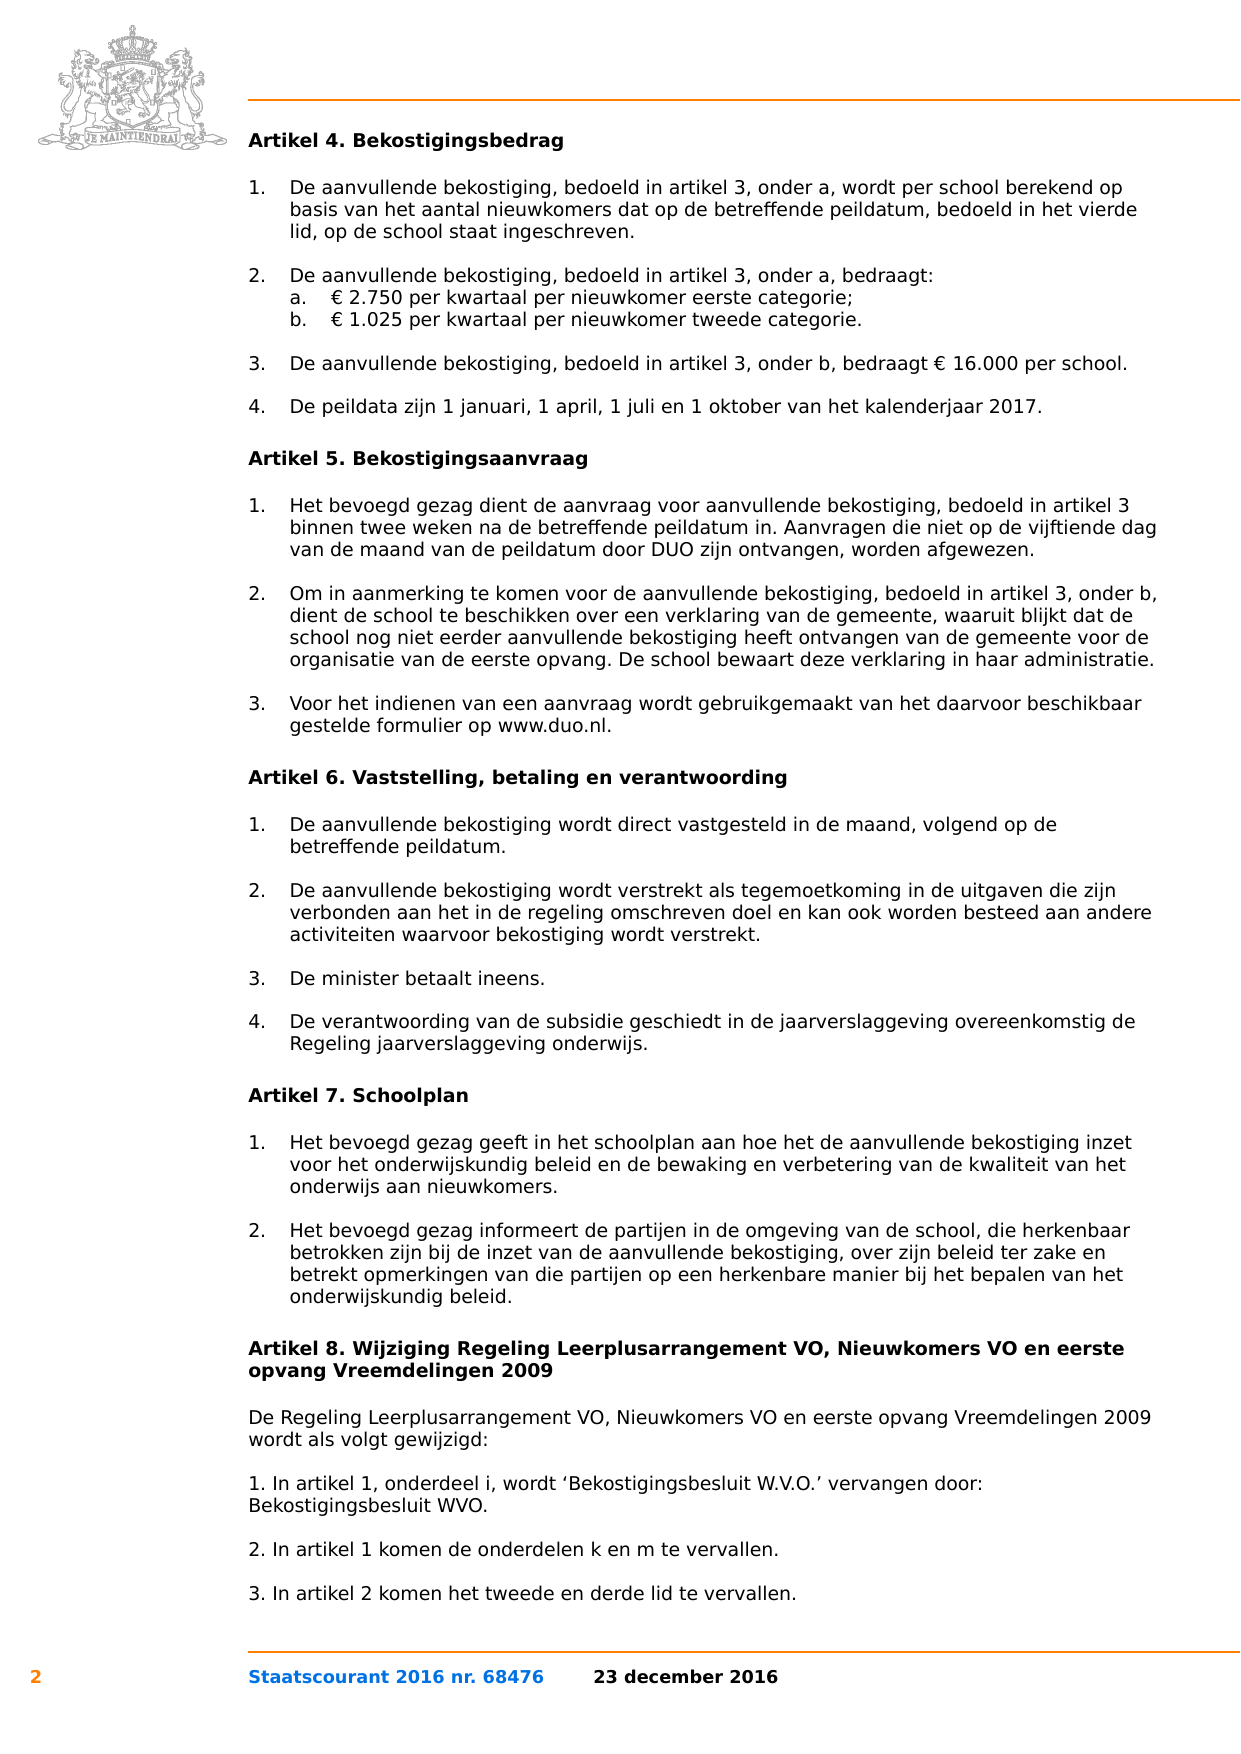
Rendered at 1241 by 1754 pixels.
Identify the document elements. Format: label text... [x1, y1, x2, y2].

text 1. De aanvullende bekostiging, bedoeld in artikel 3, onder a, wordt per school berekend op basis van het aantal nieuwkomers dat op de betreffende peildatum, bedoeld in het vierde lid, op de school staat ingeschreven. [248, 177, 1163, 243]
text 1. De aanvullende bekostiging wordt direct vastgesteld in de maand, volgend op de betreffende peildatum. [248, 814, 1163, 858]
text 2. De aanvullende bekostiging wordt verstrekt als tegemoetkoming in de uitgaven die zijn verbonden aan het in de regeling omschreven doel en kan ook worden besteed aan andere activiteiten waarvoor bekostiging wordt verstrekt. [248, 880, 1163, 946]
text a. € 2.750 per kwartaal per nieuwkomer eerste categorie; [289, 287, 1163, 309]
text 1. Het bevoegd gezag geeft in het schoolplan aan hoe het de aanvullende bekostiging inzet voor het onderwijskundig beleid en de bewaking en verbetering van de kwaliteit van het onderwijs aan nieuwkomers. [248, 1132, 1163, 1198]
text 1. In artikel 1, onderdeel i, wordt ‘Bekostigingsbesluit W.V.O.’ vervangen door: Bekostigingsbesluit WVO. [248, 1473, 1163, 1517]
text 3. Voor het indienen van een aanvraag wordt gebruikgemaakt van het daarvoor beschikbaar gestelde formulier op www.duo.nl. [248, 693, 1163, 737]
subtitle Artikel 4. Bekostigingsbedrag [248, 130, 1163, 152]
text b. € 1.025 per kwartaal per nieuwkomer tweede categorie. [289, 309, 1163, 331]
text 2. Om in aanmerking te komen voor de aanvullende bekostiging, bedoeld in artikel 3, onder b, dient de school te beschikken over een verklaring van de gemeente, waaruit blijkt dat de school nog niet eerder aanvullende bekostiging heeft ontvangen van de gemeente voor de organisatie van de eerste opvang. De school bewaart deze verklaring in haar administratie. [248, 583, 1163, 671]
text De Regeling Leerplusarrangement VO, Nieuwkomers VO en eerste opvang Vreemdelingen 2009 wordt als volgt gewijzigd: [248, 1407, 1163, 1451]
text 4. De peildata zijn 1 januari, 1 april, 1 juli en 1 oktober van het kalenderjaar 2017. [248, 396, 1163, 418]
text 2. In artikel 1 komen de onderdelen k en m te vervallen. [248, 1539, 1163, 1561]
text 3. De aanvullende bekostiging, bedoeld in artikel 3, onder b, bedraagt € 16.000 per school. [248, 352, 1163, 374]
text 3. De minister betaalt ineens. [248, 967, 1163, 989]
subtitle Artikel 6. Vaststelling, betaling en verantwoording [248, 767, 1163, 789]
subtitle Artikel 5. Bekostigingsaanvraag [248, 448, 1163, 470]
text 3. In artikel 2 komen het tweede en derde lid te vervallen. [248, 1582, 1163, 1604]
text 4. De verantwoording van de subsidie geschiedt in de jaarverslaggeving overeenkomstig de Regeling jaarverslaggeving onderwijs. [248, 1011, 1163, 1055]
text 1. Het bevoegd gezag dient de aanvraag voor aanvullende bekostiging, bedoeld in artikel 3 binnen twee weken na de betreffende peildatum in. Aanvragen die niet op de vijftiende dag van de maand van de peildatum door DUO zijn ontvangen, worden afgewezen. [248, 495, 1163, 561]
text 2. De aanvullende bekostiging, bedoeld in artikel 3, onder a, bedraagt: [248, 265, 1163, 287]
text 2. Het bevoegd gezag informeert de partijen in de omgeving van de school, die herkenbaar betrokken zijn bij de inzet van de aanvullende bekostiging, over zijn beleid ter zake en betrekt opmerkingen van die partijen op een herkenbare manier bij het bepalen van het onderwijskundig beleid. [248, 1220, 1163, 1308]
subtitle Artikel 7. Schoolplan [248, 1085, 1163, 1107]
subtitle Artikel 8. Wijziging Regeling Leerplusarrangement VO, Nieuwkomers VO en eerste opvang Vreemdelingen 2009 [248, 1338, 1163, 1382]
picture [38, 25, 227, 150]
